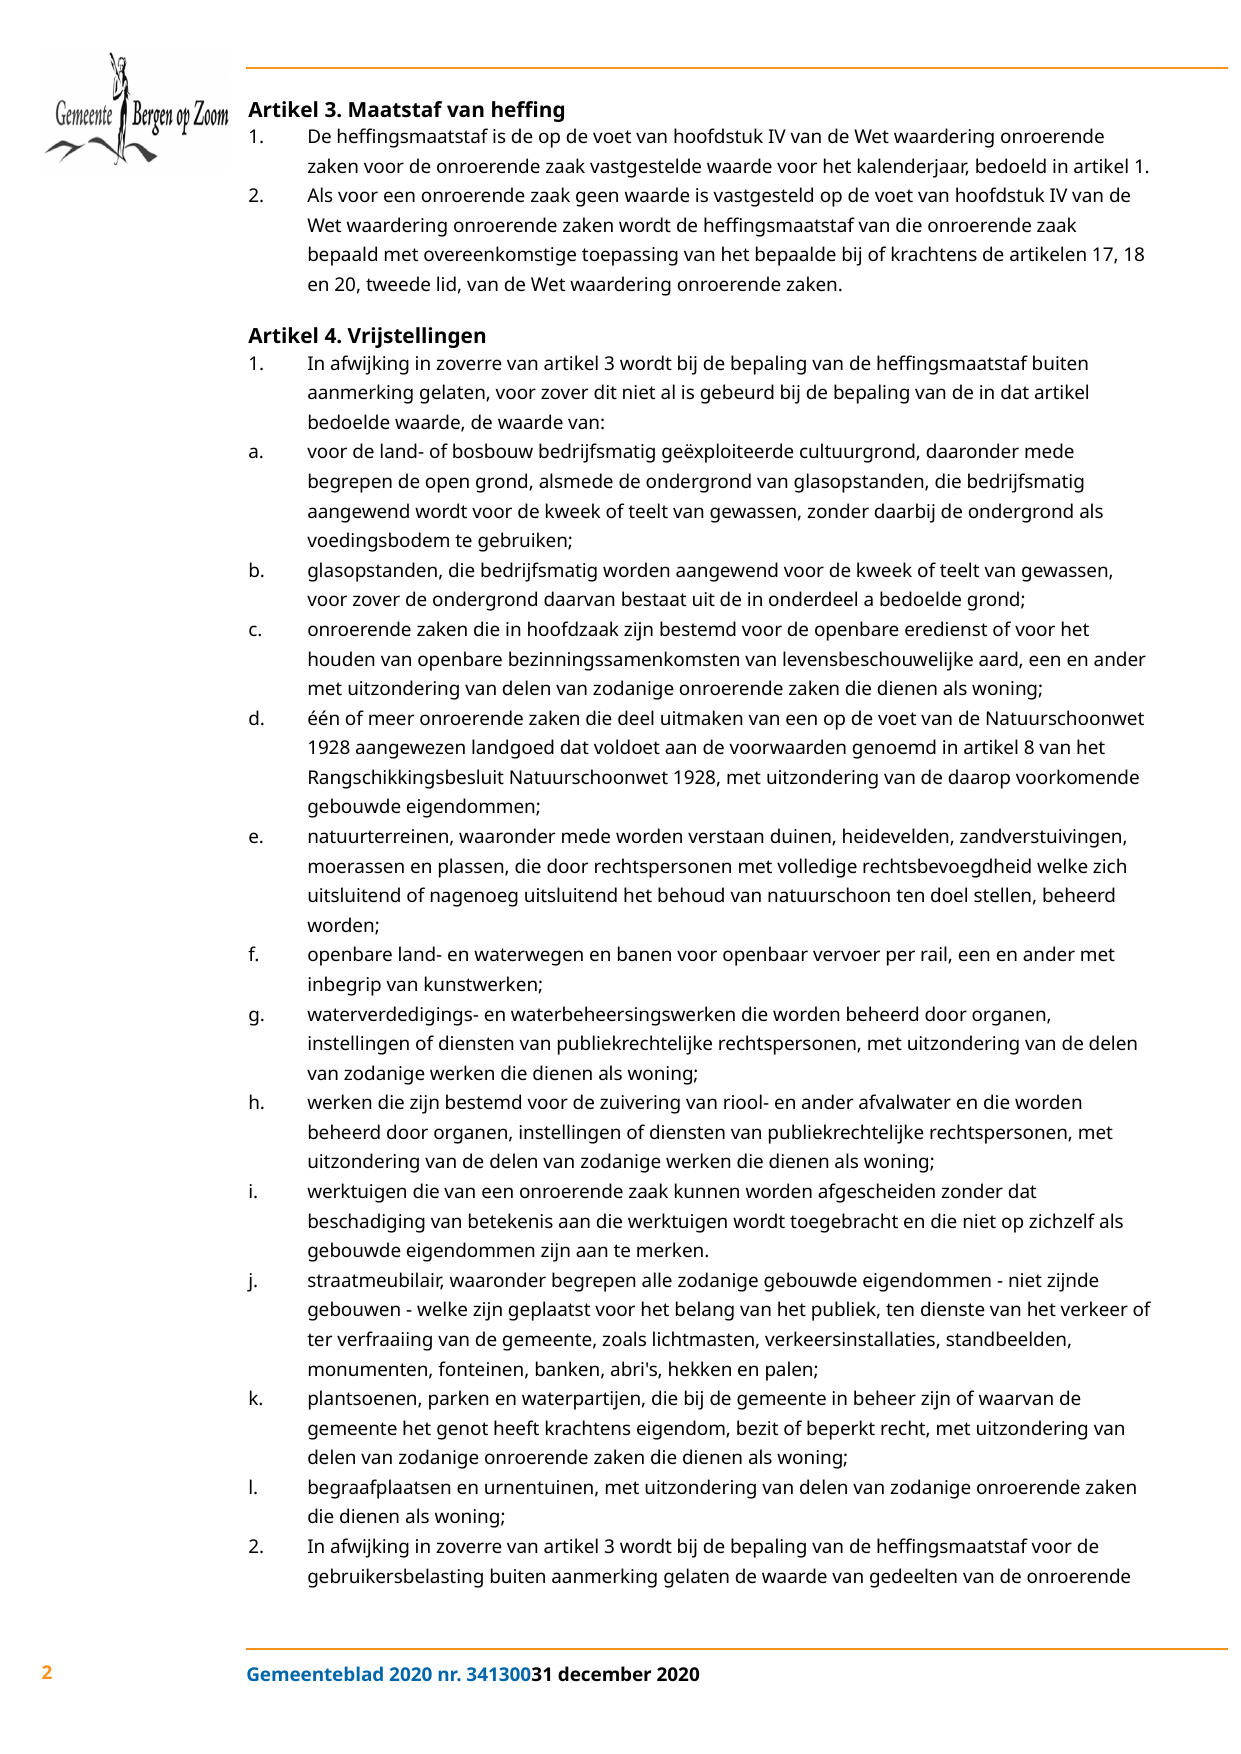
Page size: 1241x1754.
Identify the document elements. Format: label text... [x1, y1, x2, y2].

list Als voor een onroerende zaak geen waarde is vastgesteld op de voet van hoofdstuk IV van de Wet waardering onroerende zaken wordt de heffingsmaatstaf van die onroerende zaak bepaald met overeenkomstige toepassing van het bepaalde bij of krachtens de artikelen 17, 18 en 20, tweede lid, van de Wet waardering onroerende zaken. [248, 182, 1152, 297]
list glasopstanden, die bedrijfsmatig worden aangewend voor de kweek of teelt van gewassen, voor zover de ondergrond daarvan bestaat uit de in onderdeel a bedoelde grond; [248, 557, 1152, 612]
picture [41, 47, 231, 172]
list In afwijking in zoverre van artikel 3 wordt bij de bepaling van de heffingsmaatstaf voor de gebruikersbelasting buiten aanmerking gelaten de waarde van gedeelten van de onroerende [248, 1533, 1152, 1589]
list één of meer onroerende zaken die deel uitmaken van een op de voet van de Natuurschoonwet 1928 aangewezen landgoed dat voldoet aan de voorwaarden genoemd in artikel 8 van het Rangschikkingsbesluit Natuurschoonwet 1928, met uitzondering van de daarop voorkomende gebouwde eigendommen; [248, 705, 1152, 819]
list De heffingsmaatstaf is de op de voet van hoofdstuk IV van de Wet waardering onroerende zaken voor de onroerende zaak vastgestelde waarde voor het kalenderjaar, bedoeld in artikel 1. [248, 123, 1152, 178]
text Artikel 4. Vrijstellingen [248, 322, 1152, 350]
list werktuigen die van een onroerende zaak kunnen worden afgescheiden zonder dat beschadiging van betekenis aan die werktuigen wordt toegebracht en die niet op zichzelf als gebouwde eigendommen zijn aan te merken. [248, 1178, 1152, 1263]
list waterverdedigings- en waterbeheersingswerken die worden beheerd door organen, instellingen of diensten van publiekrechtelijke rechtspersonen, met uitzondering van de delen van zodanige werken die dienen als woning; [248, 1001, 1152, 1086]
list straatmeubilair, waaronder begrepen alle zodanige gebouwde eigendommen - niet zijnde gebouwen - welke zijn geplaatst voor het belang van het publiek, ten dienste van het verkeer of ter verfraaiing van de gemeente, zoals lichtmasten, verkeersinstallaties, standbeelden, monumenten, fonteinen, banken, abri's, hekken en palen; [248, 1267, 1152, 1382]
text Artikel 3. Maatstaf van heffing [248, 95, 1152, 123]
list plantsoenen, parken en waterpartijen, die bij de gemeente in beheer zijn of waarvan de gemeente het genot heeft krachtens eigendom, bezit of beperkt recht, met uitzondering van delen van zodanige onroerende zaken die dienen als woning; [248, 1385, 1152, 1470]
list begraafplaatsen en urnentuinen, met uitzondering van delen van zodanige onroerende zaken die dienen als woning; [248, 1474, 1152, 1529]
list werken die zijn bestemd voor de zuivering van riool- en ander afvalwater en die worden beheerd door organen, instellingen of diensten van publiekrechtelijke rechtspersonen, met uitzondering van de delen van zodanige werken die dienen als woning; [248, 1089, 1152, 1174]
list In afwijking in zoverre van artikel 3 wordt bij de bepaling van de heffingsmaatstaf buiten aanmerking gelaten, voor zover dit niet al is gebeurd bij de bepaling van de in dat artikel bedoelde waarde, de waarde van: [248, 350, 1152, 435]
list onroerende zaken die in hoofdzaak zijn bestemd voor de openbare eredienst of voor het houden van openbare bezinningssamenkomsten van levensbeschouwelijke aard, een en ander met uitzondering van delen van zodanige onroerende zaken die dienen als woning; [248, 616, 1152, 701]
list openbare land- en waterwegen en banen voor openbaar vervoer per rail, een en ander met inbegrip van kunstwerken; [248, 942, 1152, 997]
list voor de land- of bosbouw bedrijfsmatig geëxploiteerde cultuurgrond, daaronder mede begrepen de open grond, alsmede de ondergrond van glasopstanden, die bedrijfsmatig aangewend wordt voor de kweek of teelt van gewassen, zonder daarbij de ondergrond als voedingsbodem te gebruiken; [248, 439, 1152, 553]
list natuurterreinen, waaronder mede worden verstaan duinen, heidevelden, zandverstuivingen, moerassen en plassen, die door rechtspersonen met volledige rechtsbevoegdheid welke zich uitsluitend of nagenoeg uitsluitend het behoud van natuurschoon ten doel stellen, beheerd worden; [248, 823, 1152, 938]
